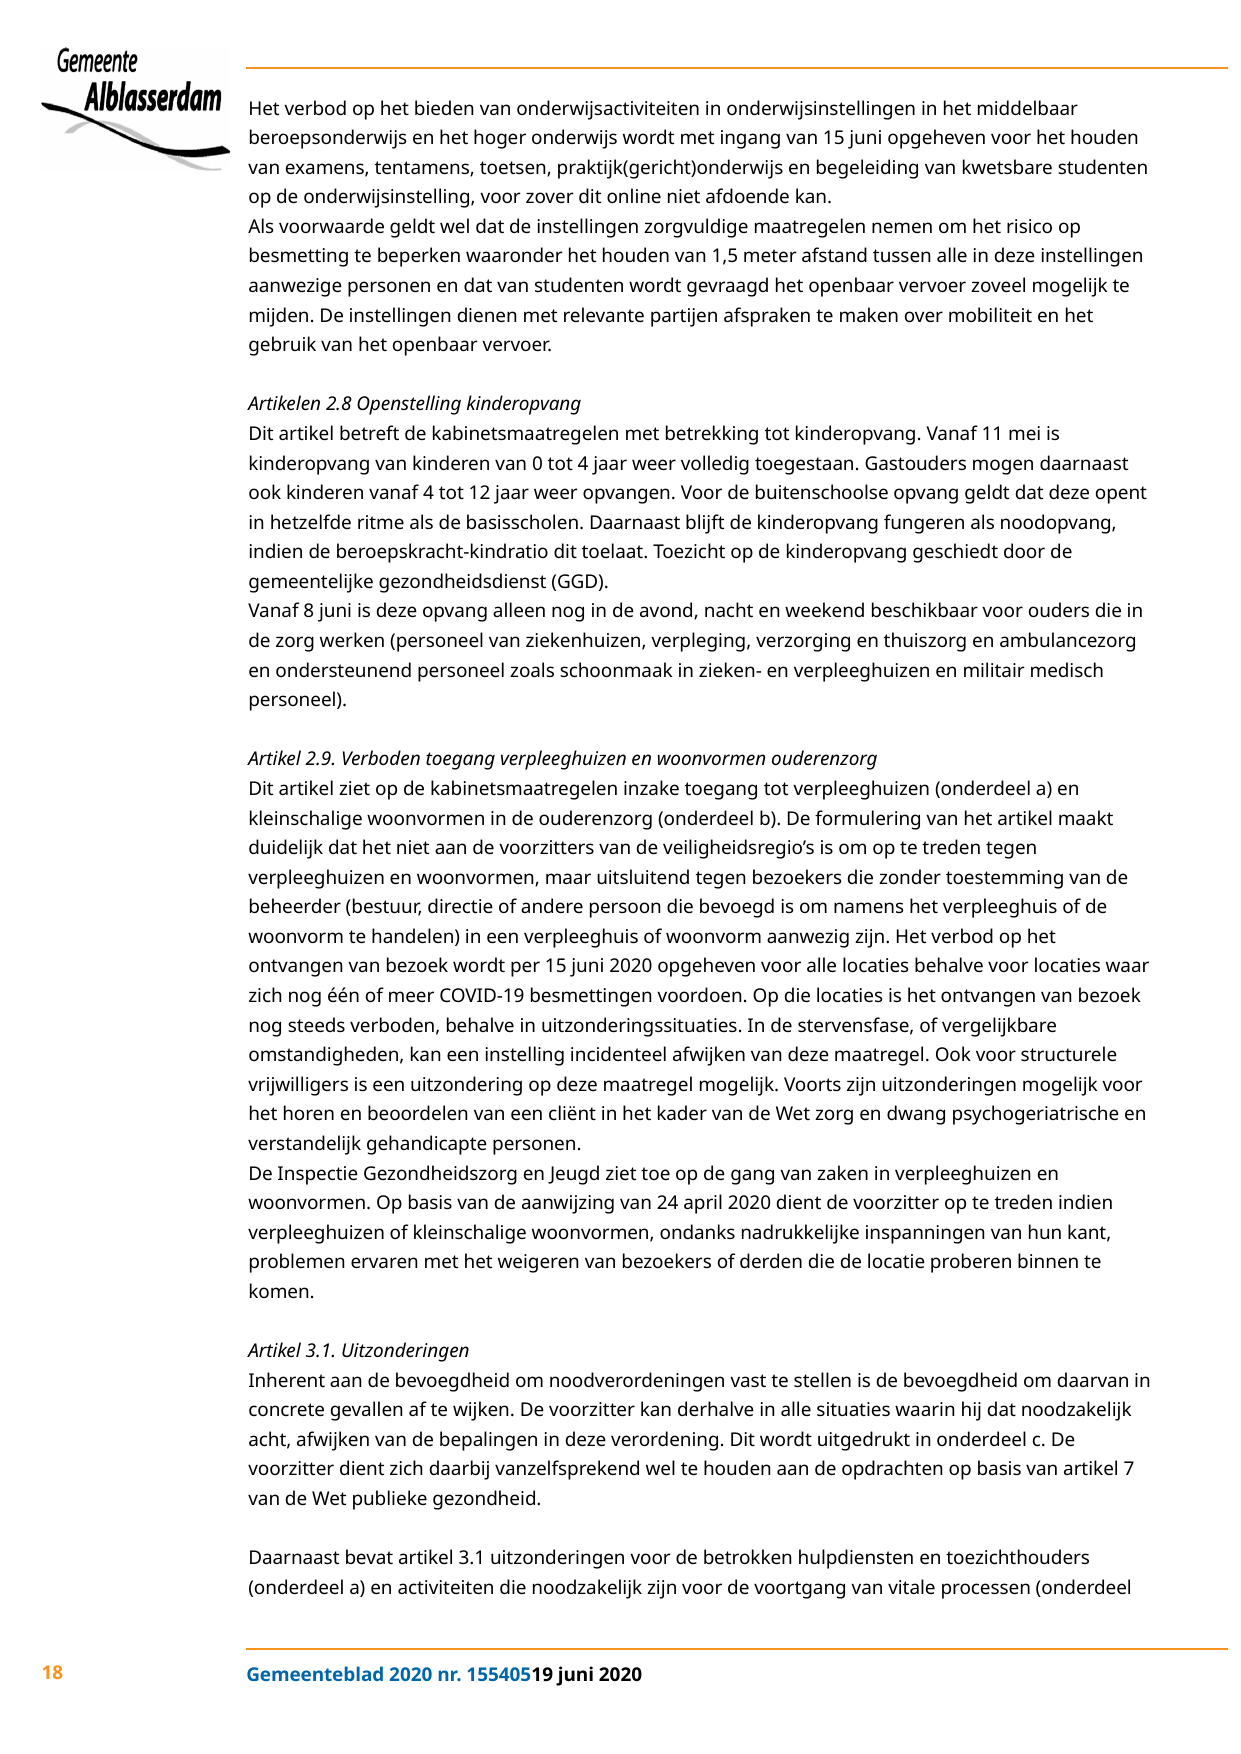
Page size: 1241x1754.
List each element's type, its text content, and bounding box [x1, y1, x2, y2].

picture [41, 47, 231, 172]
text Artikel 3.1. Uitzonderingen [248, 1337, 1152, 1363]
text Als voorwaarde geldt wel dat de instellingen zorgvuldige maatregelen nemen om het risico op besmetting te beperken waaronder het houden van 1,5 meter afstand tussen alle in deze instellingen aanwezige personen en dat van studenten wordt gevraagd het openbaar vervoer zoveel mogelijk te mijden. De instellingen dienen met relevante partijen afspraken te maken over mobiliteit en het gebruik van het openbaar vervoer. [248, 213, 1152, 357]
text Dit artikel betreft de kabinetsmaatregelen met betrekking tot kinderopvang. Vanaf 11 mei is kinderopvang van kinderen van 0 tot 4 jaar weer volledig toegestaan. Gastouders mogen daarnaast ook kinderen vanaf 4 tot 12 jaar weer opvangen. Voor de buitenschoolse opvang geldt dat deze opent in hetzelfde ritme als de basisscholen. Daarnaast blijft de kinderopvang fungeren als noodopvang, indien de beroepskracht-kindratio dit toelaat. Toezicht op de kinderopvang geschiedt door de gemeentelijke gezondheidsdienst (GGD). [248, 420, 1152, 594]
text Inherent aan de bevoegdheid om noodverordeningen vast te stellen is de bevoegdheid om daarvan in concrete gevallen af te wijken. De voorzitter kan derhalve in alle situaties waarin hij dat noodzakelijk acht, afwijken van de bepalingen in deze verordening. Dit wordt uitgedrukt in onderdeel c. De voorzitter dient zich daarbij vanzelfsprekend wel te houden aan de opdrachten op basis van artikel 7 van de Wet publieke gezondheid. [248, 1367, 1152, 1511]
text De Inspectie Gezondheidszorg en Jeugd ziet toe op de gang van zaken in verpleeghuizen en woonvormen. Op basis van de aanwijzing van 24 april 2020 dient de voorzitter op te treden indien verpleeghuizen of kleinschalige woonvormen, ondanks nadrukkelijke inspanningen van hun kant, problemen ervaren met het weigeren van bezoekers of derden die de locatie proberen binnen te komen. [248, 1160, 1152, 1304]
text Vanaf 8 juni is deze opvang alleen nog in de avond, nacht en weekend beschikbaar voor ouders die in de zorg werken (personeel van ziekenhuizen, verpleging, verzorging en thuiszorg en ambulancezorg en ondersteunend personeel zoals schoonmaak in zieken- en verpleeghuizen en militair medisch personeel). [248, 598, 1152, 712]
text Artikelen 2.8 Openstelling kinderopvang [248, 391, 1152, 416]
text Het verbod op het bieden van onderwijsactiviteiten in onderwijsinstellingen in het middelbaar beroepsonderwijs en het hoger onderwijs wordt met ingang van 15 juni opgeheven voor het houden van examens, tentamens, toetsen, praktijk(gericht)onderwijs en begeleiding van kwetsbare studenten op de onderwijsinstelling, voor zover dit online niet afdoende kan. [248, 95, 1152, 209]
text Daarnaast bevat artikel 3.1 uitzonderingen voor de betrokken hulpdiensten en toezichthouders (onderdeel a) en activiteiten die noodzakelijk zijn voor de voortgang van vitale processen (onderdeel [248, 1544, 1152, 1600]
text Artikel 2.9. Verboden toegang verpleeghuizen en woonvormen ouderenzorg [248, 746, 1152, 771]
text Dit artikel ziet op de kabinetsmaatregelen inzake toegang tot verpleeghuizen (onderdeel a) en kleinschalige woonvormen in de ouderenzorg (onderdeel b). De formulering van het artikel maakt duidelijk dat het niet aan de voorzitters van de veiligheidsregio’s is om op te treden tegen verpleeghuizen en woonvormen, maar uitsluitend tegen bezoekers die zonder toestemming van de beheerder (bestuur, directie of andere persoon die bevoegd is om namens het verpleeghuis of de woonvorm te handelen) in een verpleeghuis of woonvorm aanwezig zijn. Het verbod op het ontvangen van bezoek wordt per 15 juni 2020 opgeheven voor alle locaties behalve voor locaties waar zich nog één of meer COVID-19 besmettingen voordoen. Op die locaties is het ontvangen van bezoek nog steeds verboden, behalve in uitzonderingssituaties. In de stervensfase, of vergelijkbare omstandigheden, kan een instelling incidenteel afwijken van deze maatregel. Ook voor structurele vrijwilligers is een uitzondering op deze maatregel mogelijk. Voorts zijn uitzonderingen mogelijk voor het horen en beoordelen van een cliënt in het kader van de Wet zorg en dwang psychogeriatrische en verstandelijk gehandicapte personen. [248, 775, 1152, 1156]
